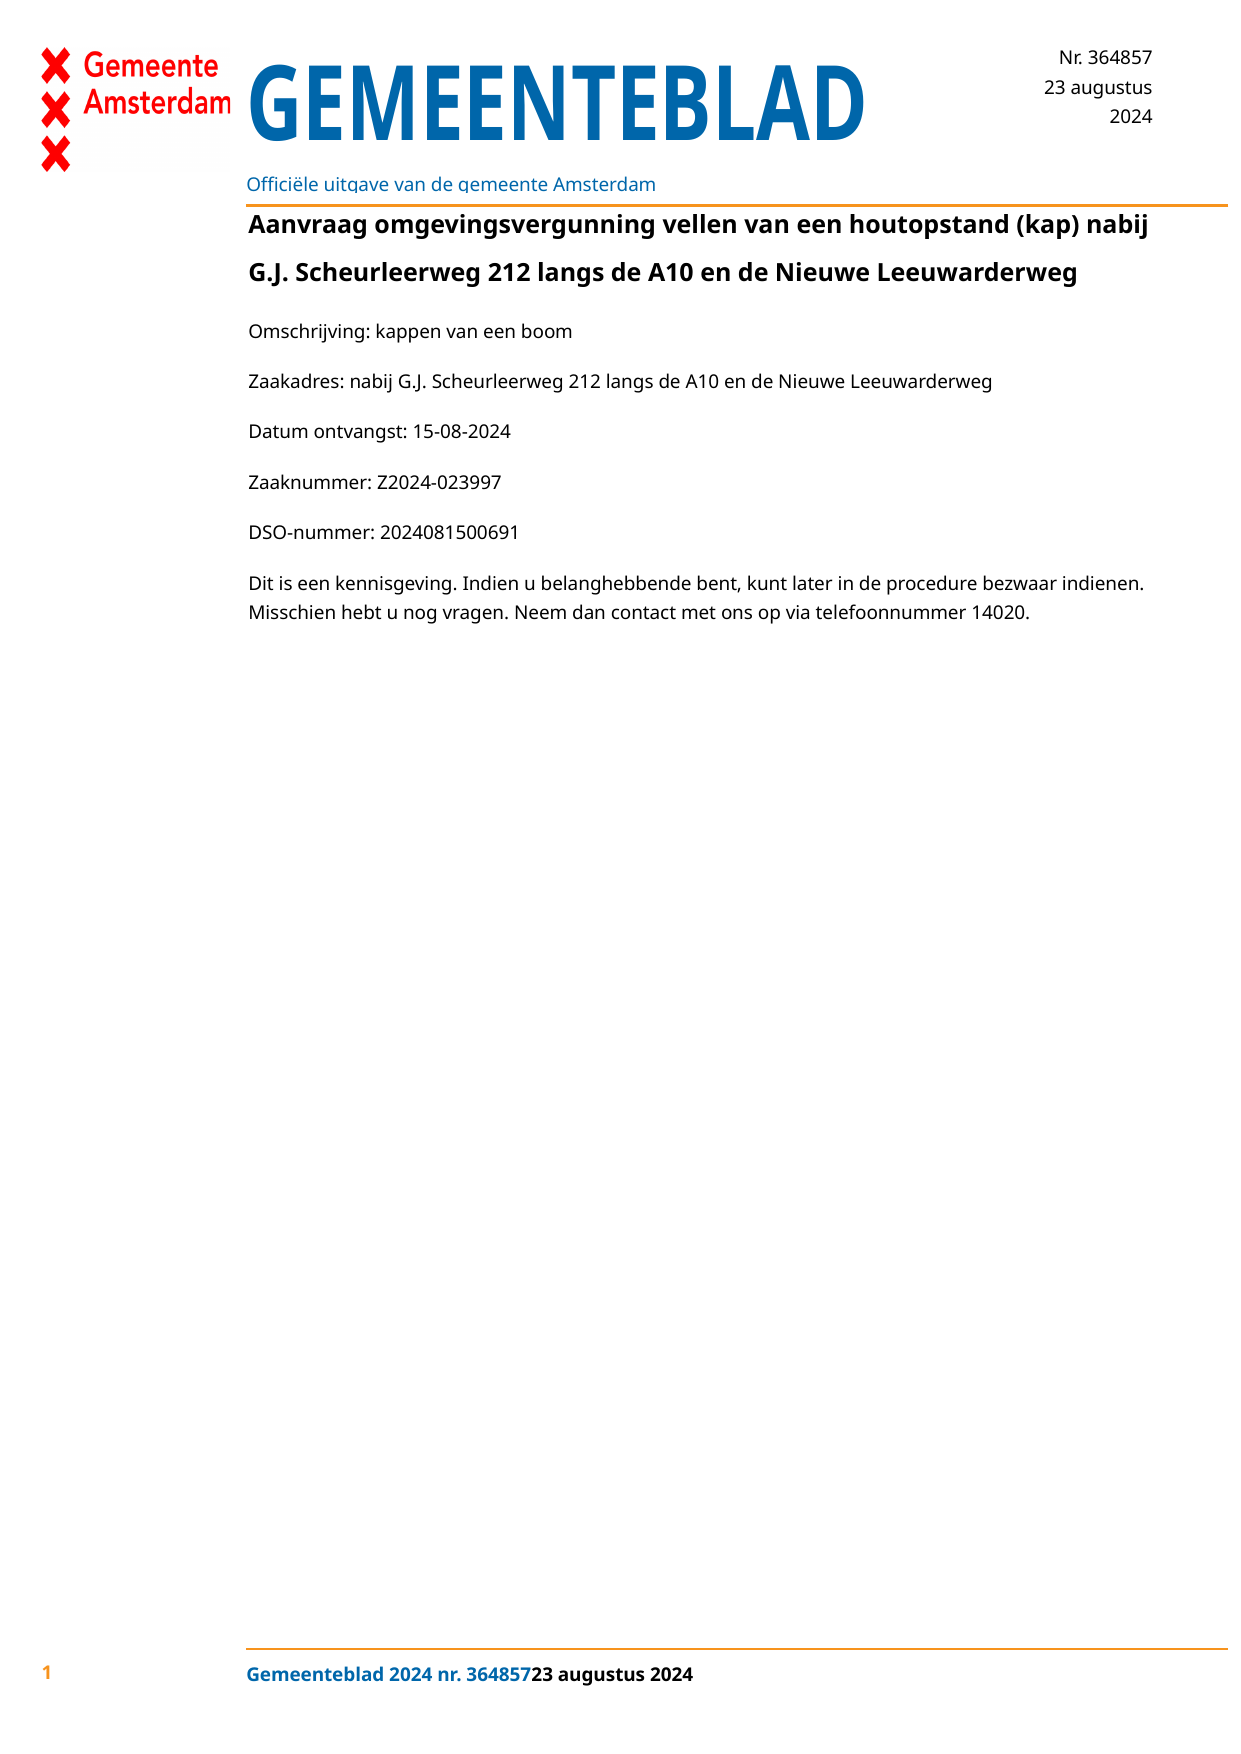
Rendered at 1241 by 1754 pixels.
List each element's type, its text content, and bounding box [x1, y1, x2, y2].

text Zaakadres: nabij G.J. Scheurleerweg 212 langs de A10 en de Nieuwe Leeuwarderweg [248, 368, 1152, 394]
text Omschrijving: kappen van een boom [248, 318, 1152, 344]
text Datum ontvangst: 15-08-2024 [248, 419, 1152, 444]
picture [41, 47, 231, 172]
text Aanvraag omgevingsvergunning vellen van een houtopstand (kap) nabij G.J. Scheurleerweg 212 langs de A10 en de Nieuwe Leeuwarderweg [248, 207, 1152, 288]
text Zaaknummer: Z2024-023997 [248, 469, 1152, 495]
text Dit is een kennisgeving. Indien u belanghebbende bent, kunt later in de procedure bezwaar indienen. Misschien hebt u nog vragen. Neem dan contact met ons op via telefoonnummer 14020. [248, 570, 1152, 625]
text DSO-nummer: 2024081500691 [248, 519, 1152, 545]
